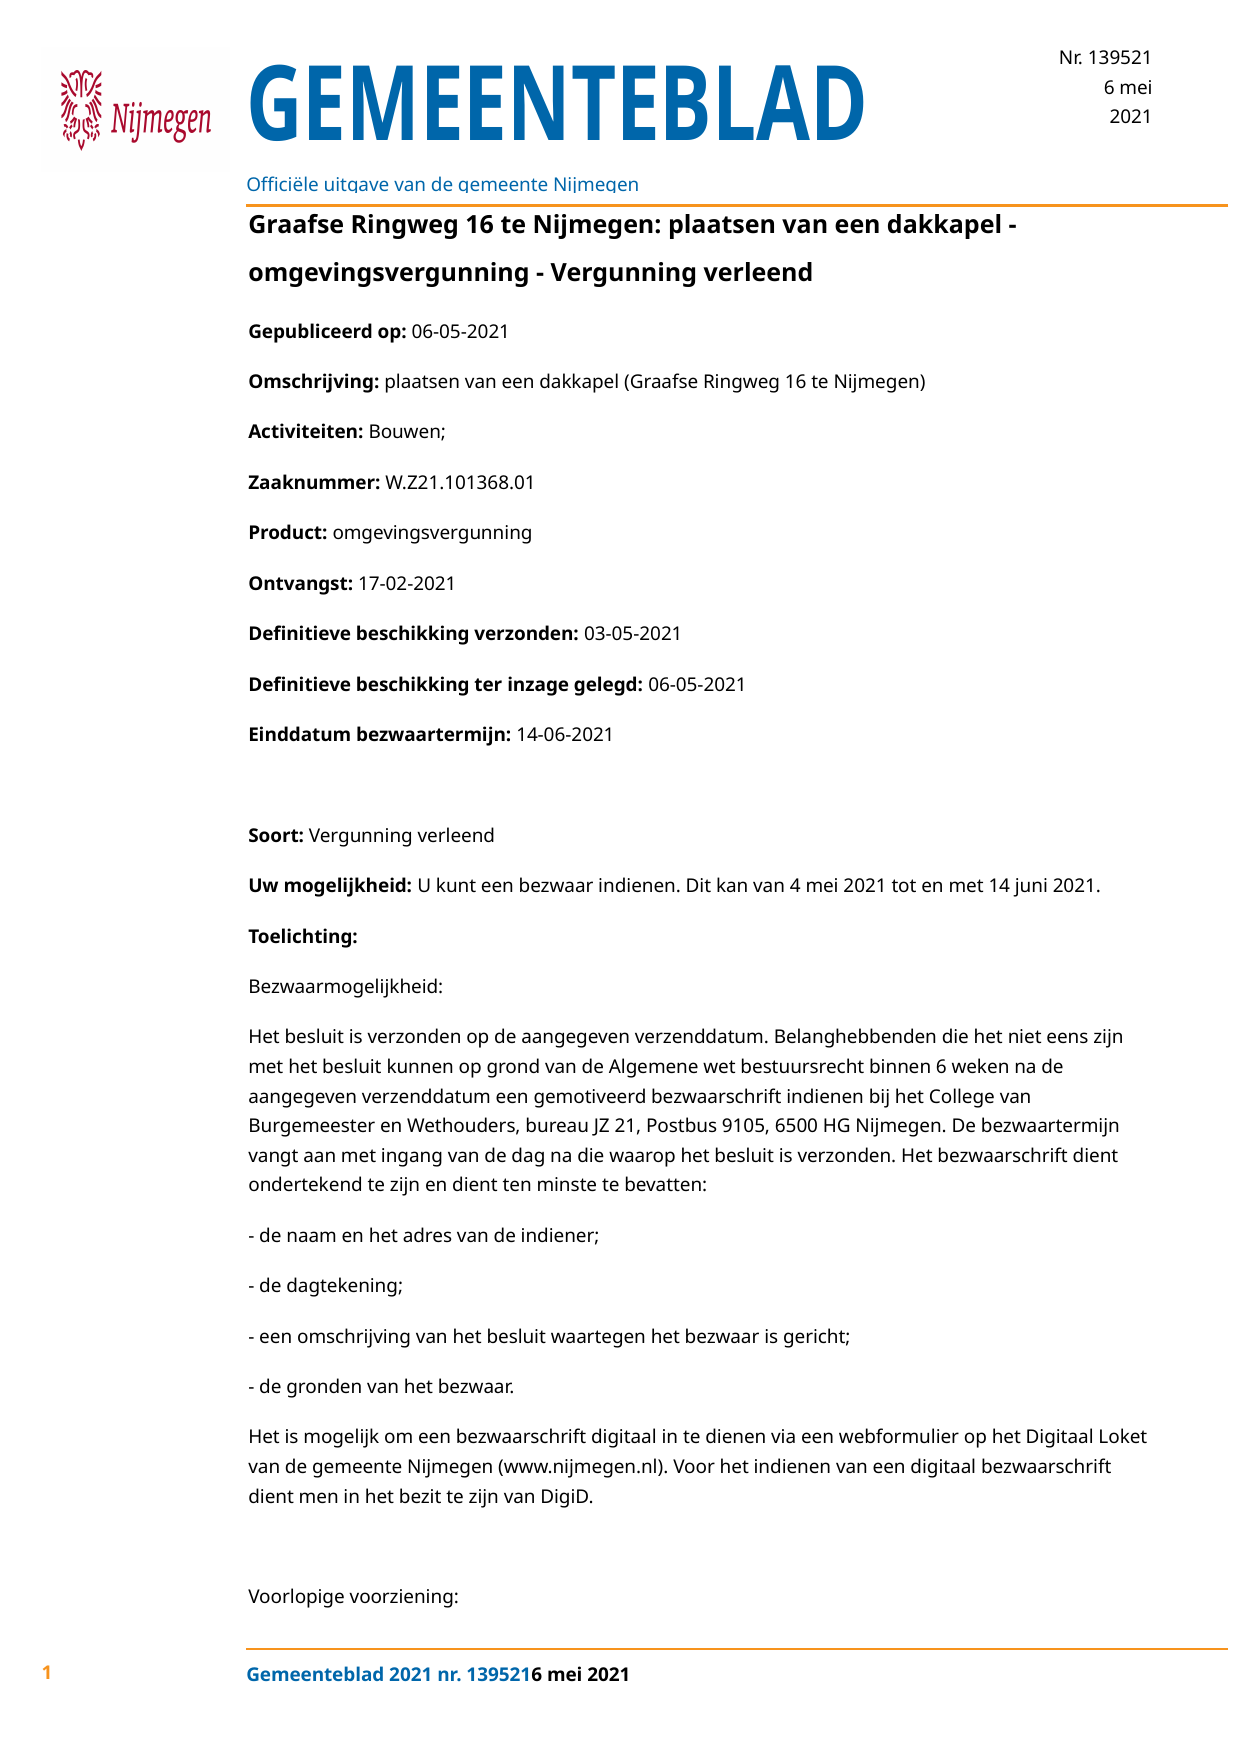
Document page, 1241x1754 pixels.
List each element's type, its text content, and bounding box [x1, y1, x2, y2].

text Uw mogelijkheid: U kunt een bezwaar indienen. Dit kan van 4 mei 2021 tot en met 14 juni 2021. [248, 872, 1152, 898]
text Voorlopige voorziening: [248, 1584, 1152, 1609]
picture [41, 47, 231, 172]
text - de gronden van het bezwaar. [248, 1373, 1152, 1399]
text Bezwaarmogelijkheid: [248, 973, 1152, 999]
text Gepubliceerd op: 06-05-2021 [248, 318, 1152, 344]
text Graafse Ringweg 16 te Nijmegen: plaatsen van een dakkapel - omgevingsvergunning - Vergunning verleend [248, 207, 1152, 288]
text Ontvangst: 17-02-2021 [248, 570, 1152, 596]
text Toelichting: [248, 923, 1152, 949]
text Het besluit is verzonden op de aangegeven verzenddatum. Belanghebbenden die het niet eens zijn met het besluit kunnen op grond van de Algemene wet bestuursrecht binnen 6 weken na de aangegeven verzenddatum een gemotiveerd bezwaarschrift indienen bij het College van Burgemeester en Wethouders, bureau JZ 21, Postbus 9105, 6500 HG Nijmegen. De bezwaartermijn vangt aan met ingang van de dag na die waarop het besluit is verzonden. Het bezwaarschrift dient ondertekend te zijn en dient ten minste te bevatten: [248, 1024, 1152, 1197]
text - de dagtekening; [248, 1272, 1152, 1298]
text - de naam en het adres van de indiener; [248, 1222, 1152, 1248]
text Soort: Vergunning verleend [248, 822, 1152, 848]
text Einddatum bezwaartermijn: 14-06-2021 [248, 721, 1152, 747]
text Activiteiten: Bouwen; [248, 419, 1152, 444]
text Het is mogelijk om een bezwaarschrift digitaal in te dienen via een webformulier op het Digitaal Loket van de gemeente Nijmegen (www.nijmegen.nl). Voor het indienen van een digitaal bezwaarschrift dient men in het bezit te zijn van DigiD. [248, 1424, 1152, 1509]
text Definitieve beschikking verzonden: 03-05-2021 [248, 620, 1152, 646]
text Omschrijving: plaatsen van een dakkapel (Graafse Ringweg 16 te Nijmegen) [248, 368, 1152, 394]
text Zaaknummer: W.Z21.101368.01 [248, 469, 1152, 495]
text Definitieve beschikking ter inzage gelegd: 06-05-2021 [248, 671, 1152, 697]
text Product: omgevingsvergunning [248, 519, 1152, 545]
text - een omschrijving van het besluit waartegen het bezwaar is gericht; [248, 1323, 1152, 1349]
